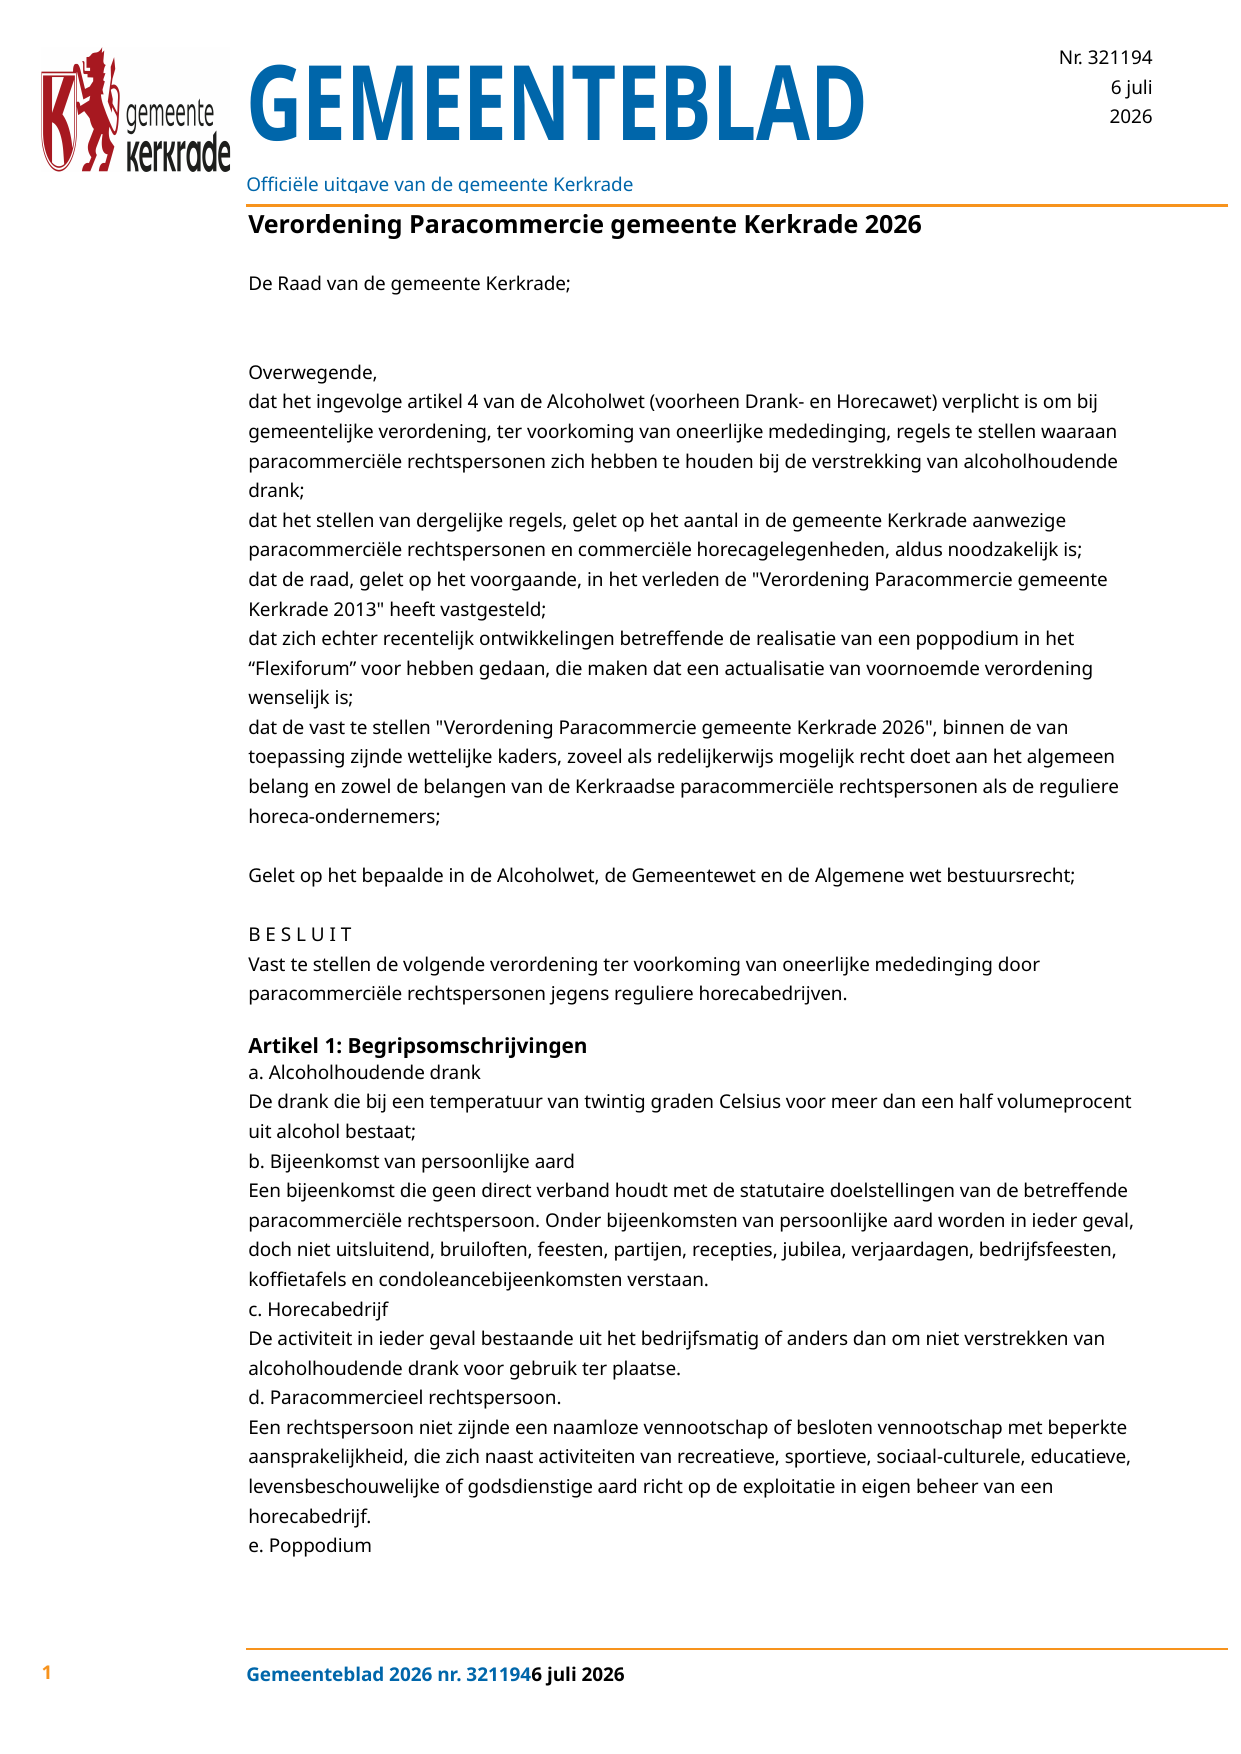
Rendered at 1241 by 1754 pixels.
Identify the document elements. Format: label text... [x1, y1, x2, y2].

text dat zich echter recentelijk ontwikkelingen betreffende de realisatie van een poppodium in het “Flexiforum” voor hebben gedaan, die maken dat een actualisatie van voornoemde verordening wenselijk is; [248, 625, 1152, 710]
text De Raad van de gemeente Kerkrade; [248, 270, 1152, 296]
text b. Bijeenkomst van persoonlijke aard [248, 1148, 1152, 1174]
text a. Alcoholhoudende drank [248, 1059, 1152, 1085]
text De activiteit in ieder geval bestaande uit het bedrijfsmatig of anders dan om niet verstrekken van alcoholhoudende drank voor gebruik ter plaatse. [248, 1325, 1152, 1381]
text Een rechtspersoon niet zijnde een naamloze vennootschap of besloten vennootschap met beperkte aansprakelijkheid, die zich naast activiteiten van recreatieve, sportieve, sociaal-culturele, educatieve, levensbeschouwelijke of godsdienstige aard richt op de exploitatie in eigen beheer van een horecabedrijf. [248, 1414, 1152, 1529]
text Verordening Paracommercie gemeente Kerkrade 2026 [248, 207, 1152, 241]
text e. Poppodium [248, 1532, 1152, 1558]
text Overwegende, [248, 359, 1152, 385]
text dat het ingevolge artikel 4 van de Alcoholwet (voorheen Drank- en Horecawet) verplicht is om bij gemeentelijke verordening, ter voorkoming van oneerlijke mededinging, regels te stellen waaraan paracommerciële rechtspersonen zich hebben te houden bij de verstrekking van alcoholhoudende drank; [248, 389, 1152, 503]
text dat de raad, gelet op het voorgaande, in het verleden de "Verordening Paracommercie gemeente Kerkrade 2013" heeft vastgesteld; [248, 566, 1152, 621]
text dat de vast te stellen "Verordening Paracommercie gemeente Kerkrade 2026", binnen de van toepassing zijnde wettelijke kaders, zoveel als redelijkerwijs mogelijk recht doet aan het algemeen belang en zowel de belangen van de Kerkraadse paracommerciële rechtspersonen als de reguliere horeca-ondernemers; [248, 714, 1152, 828]
text B E S L U I T [248, 921, 1152, 947]
text dat het stellen van dergelijke regels, gelet op het aantal in de gemeente Kerkrade aanwezige paracommerciële rechtspersonen en commerciële horecagelegenheden, aldus noodzakelijk is; [248, 507, 1152, 562]
text d. Paracommercieel rechtspersoon. [248, 1384, 1152, 1410]
text Artikel 1: Begripsomschrijvingen [248, 1031, 1152, 1059]
picture [41, 47, 231, 172]
text c. Horecabedrijf [248, 1296, 1152, 1322]
text Gelet op het bepaalde in de Alcoholwet, de Gemeentewet en de Algemene wet bestuursrecht; [248, 862, 1152, 888]
text De drank die bij een temperatuur van twintig graden Celsius voor meer dan een half volumeprocent uit alcohol bestaat; [248, 1089, 1152, 1144]
text Een bijeenkomst die geen direct verband houdt met de statutaire doelstellingen van de betreffende paracommerciële rechtspersoon. Onder bijeenkomsten van persoonlijke aard worden in ieder geval, doch niet uitsluitend, bruiloften, feesten, partijen, recepties, jubilea, verjaardagen, bedrijfsfeesten, koffietafels en condoleancebijeenkomsten verstaan. [248, 1177, 1152, 1292]
text Vast te stellen de volgende verordening ter voorkoming van oneerlijke mededinging door paracommerciële rechtspersonen jegens reguliere horecabedrijven. [248, 951, 1152, 1006]
